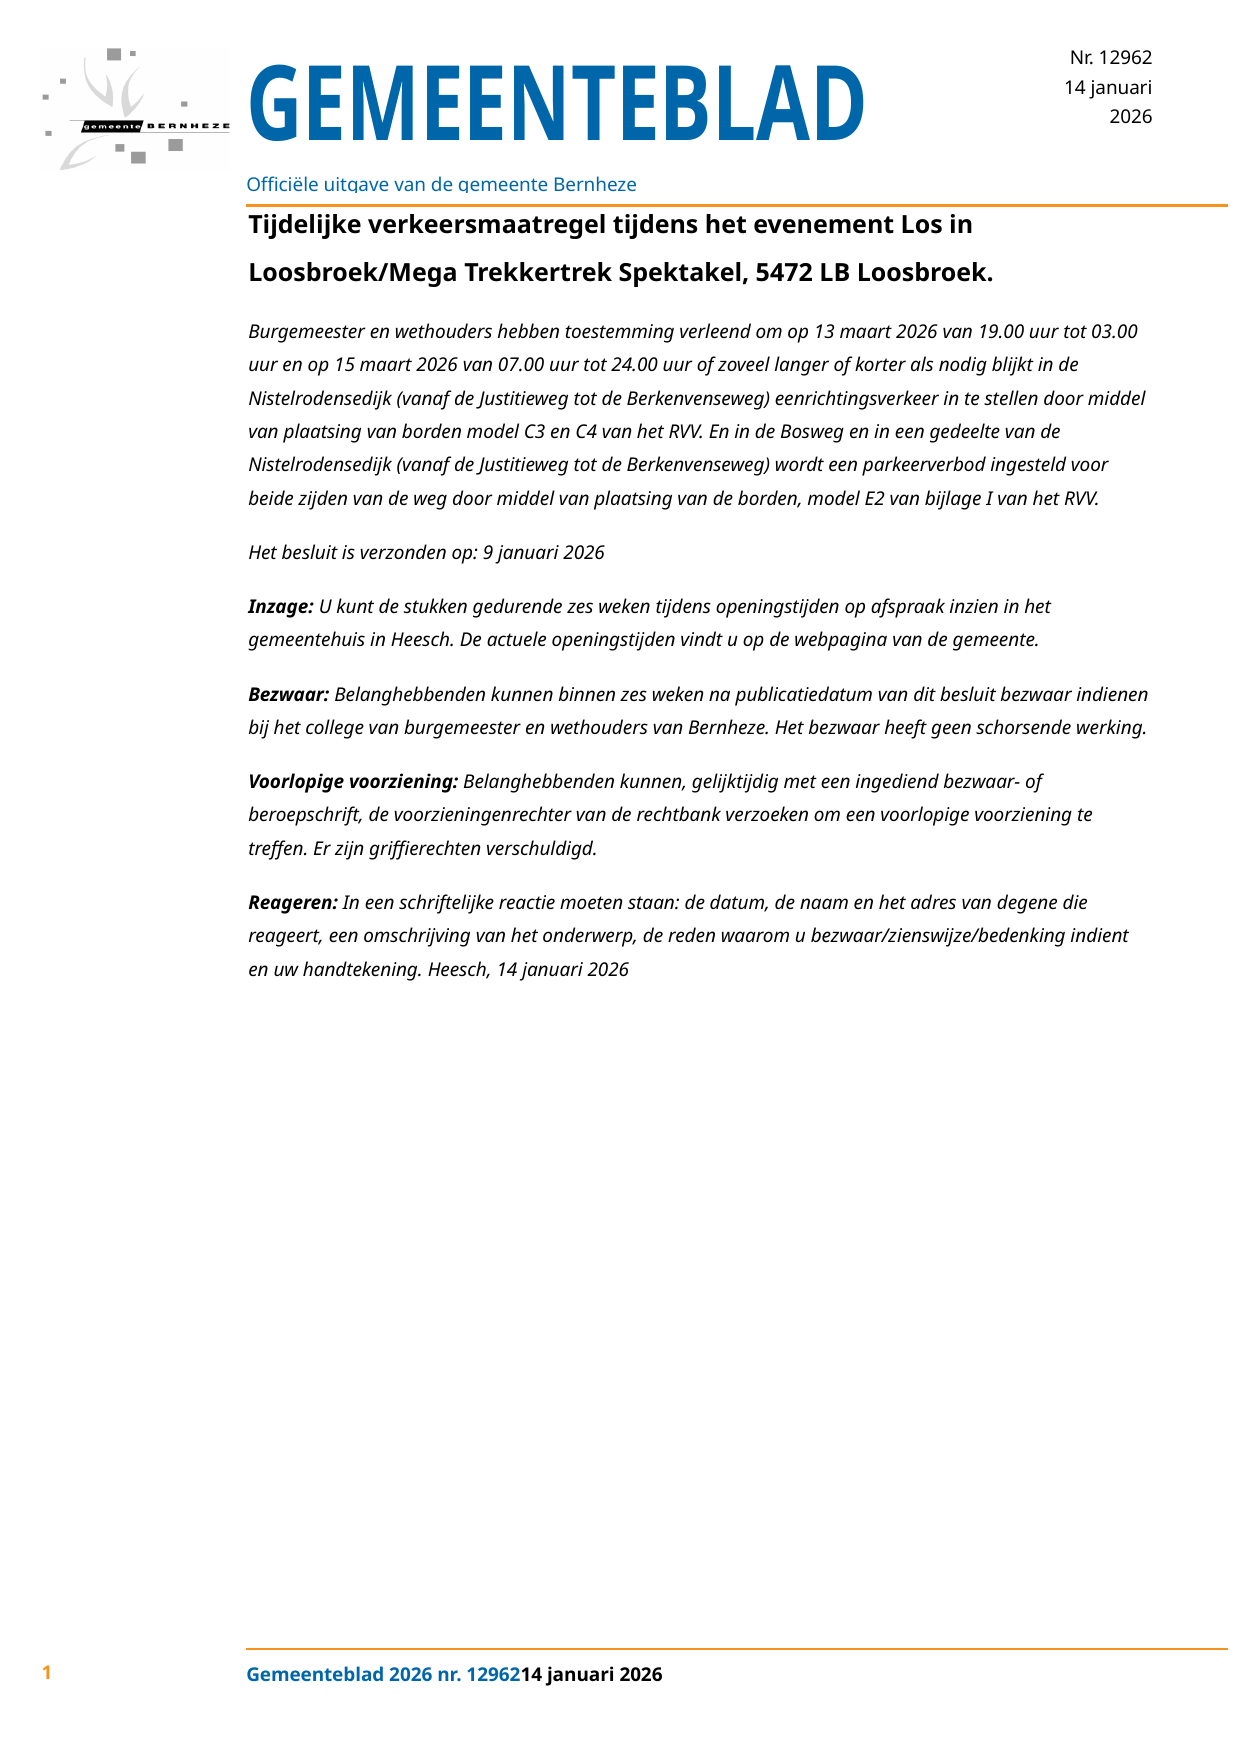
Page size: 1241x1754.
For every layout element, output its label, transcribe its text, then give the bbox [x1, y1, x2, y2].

text Tijdelijke verkeersmaatregel tijdens het evenement Los in Loosbroek/Mega Trekkertrek Spektakel, 5472 LB Loosbroek. [248, 207, 1152, 288]
text Bezwaar: Belanghebbenden kunnen binnen zes weken na publicatiedatum van dit besluit bezwaar indienen bij het college van burgemeester en wethouders van Bernheze. Het bezwaar heeft geen schorsende werking. [248, 681, 1152, 740]
text Reageren: In een schriftelijke reactie moeten staan: de datum, de naam en het adres van degene die reageert, een omschrijving van het onderwerp, de reden waarom u bezwaar/zienswijze/bedenking indient en uw handtekening. Heesch, 14 januari 2026 [248, 889, 1152, 982]
text Voorlopige voorziening: Belanghebbenden kunnen, gelijktijdig met een ingediend bezwaar- of beroepschrift, de voorzieningenrechter van de rechtbank verzoeken om een voorlopige voorziening te treffen. Er zijn griffierechten verschuldigd. [248, 768, 1152, 861]
text Burgemeester en wethouders hebben toestemming verleend om op 13 maart 2026 van 19.00 uur tot 03.00 uur en op 15 maart 2026 van 07.00 uur tot 24.00 uur of zoveel langer of korter als nodig blijkt in de Nistelrodensedijk (vanaf de Justitieweg tot de Berkenvenseweg) eenrichtingsverkeer in te stellen door middel van plaatsing van borden model C3 en C4 van het RVV. En in de Bosweg en in een gedeelte van de Nistelrodensedijk (vanaf de Justitieweg tot de Berkenvenseweg) wordt een parkeerverbod ingesteld voor beide zijden van de weg door middel van plaatsing van de borden, model E2 van bijlage I van het RVV. [248, 318, 1152, 511]
text Het besluit is verzonden op: 9 januari 2026 [248, 539, 1152, 565]
picture [41, 47, 231, 172]
text Inzage: U kunt de stukken gedurende zes weken tijdens openingstijden op afspraak inzien in het gemeentehuis in Heesch. De actuele openingstijden vindt u op de webpagina van de gemeente. [248, 593, 1152, 652]
